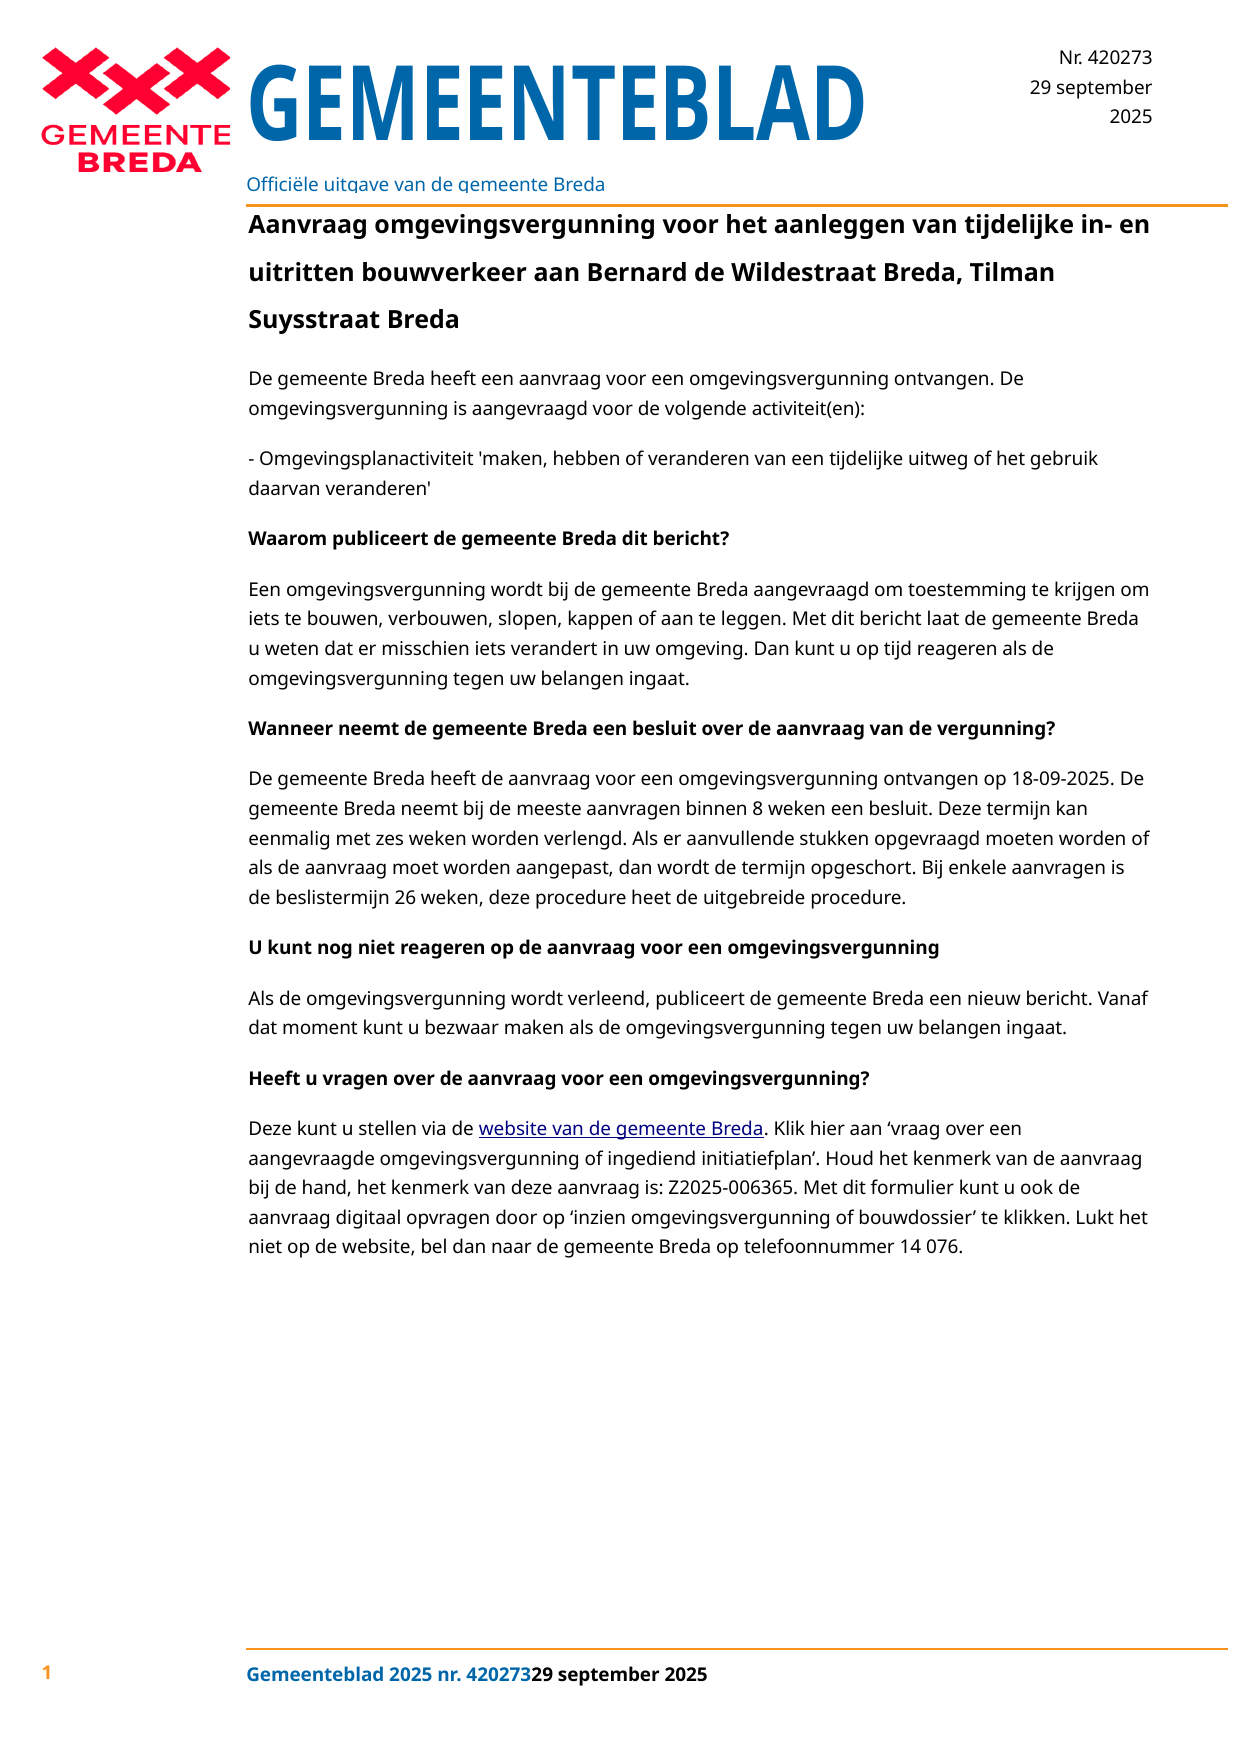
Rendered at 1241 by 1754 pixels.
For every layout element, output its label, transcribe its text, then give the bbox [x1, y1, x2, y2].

text De gemeente Breda heeft een aanvraag voor een omgevingsvergunning ontvangen. De omgevingsvergunning is aangevraagd voor de volgende activiteit(en): [248, 366, 1152, 421]
text - Omgevingsplanactiviteit 'maken, hebben of veranderen van een tijdelijke uitweg of het gebruik daarvan veranderen' [248, 446, 1152, 501]
picture [41, 47, 231, 172]
text Heeft u vragen over de aanvraag voor een omgevingsvergunning? [248, 1065, 1152, 1090]
text Wanneer neemt de gemeente Breda een besluit over de aanvraag van de vergunning? [248, 715, 1152, 741]
text Deze kunt u stellen via de website van de gemeente Breda. Klik hier aan ‘vraag over een aangevraagde omgevingsvergunning of ingediend initiatiefplan’. Houd het kenmerk van de aanvraag bij de hand, het kenmerk van deze aanvraag is: Z2025-006365. Met dit formulier kunt u ook de aanvraag digitaal opvragen door op ‘inzien omgevingsvergunning of bouwdossier’ te klikken. Lukt het niet op de website, bel dan naar de gemeente Breda op telefoonnummer 14 076. [248, 1115, 1152, 1259]
text U kunt nog niet reageren op de aanvraag voor een omgevingsvergunning [248, 934, 1152, 960]
text Als de omgevingsvergunning wordt verleend, publiceert de gemeente Breda een nieuw bericht. Vanaf dat moment kunt u bezwaar maken als de omgevingsvergunning tegen uw belangen ingaat. [248, 985, 1152, 1040]
text De gemeente Breda heeft de aanvraag voor een omgevingsvergunning ontvangen op 18-09-2025. De gemeente Breda neemt bij de meeste aanvragen binnen 8 weken een besluit. Deze termijn kan eenmalig met zes weken worden verlengd. Als er aanvullende stukken opgevraagd moeten worden of als de aanvraag moet worden aangepast, dan wordt de termijn opgeschort. Bij enkele aanvragen is de beslistermijn 26 weken, deze procedure heet de uitgebreide procedure. [248, 766, 1152, 909]
text Een omgevingsvergunning wordt bij de gemeente Breda aangevraagd om toestemming te krijgen om iets te bouwen, verbouwen, slopen, kappen of aan te leggen. Met dit bericht laat de gemeente Breda u weten dat er misschien iets verandert in uw omgeving. Dan kunt u op tijd reageren als de omgevingsvergunning tegen uw belangen ingaat. [248, 576, 1152, 690]
text Waarom publiceert de gemeente Breda dit bericht? [248, 526, 1152, 551]
text Aanvraag omgevingsvergunning voor het aanleggen van tijdelijke in- en uitritten bouwverkeer aan Bernard de Wildestraat Breda, Tilman Suysstraat Breda [248, 207, 1152, 336]
